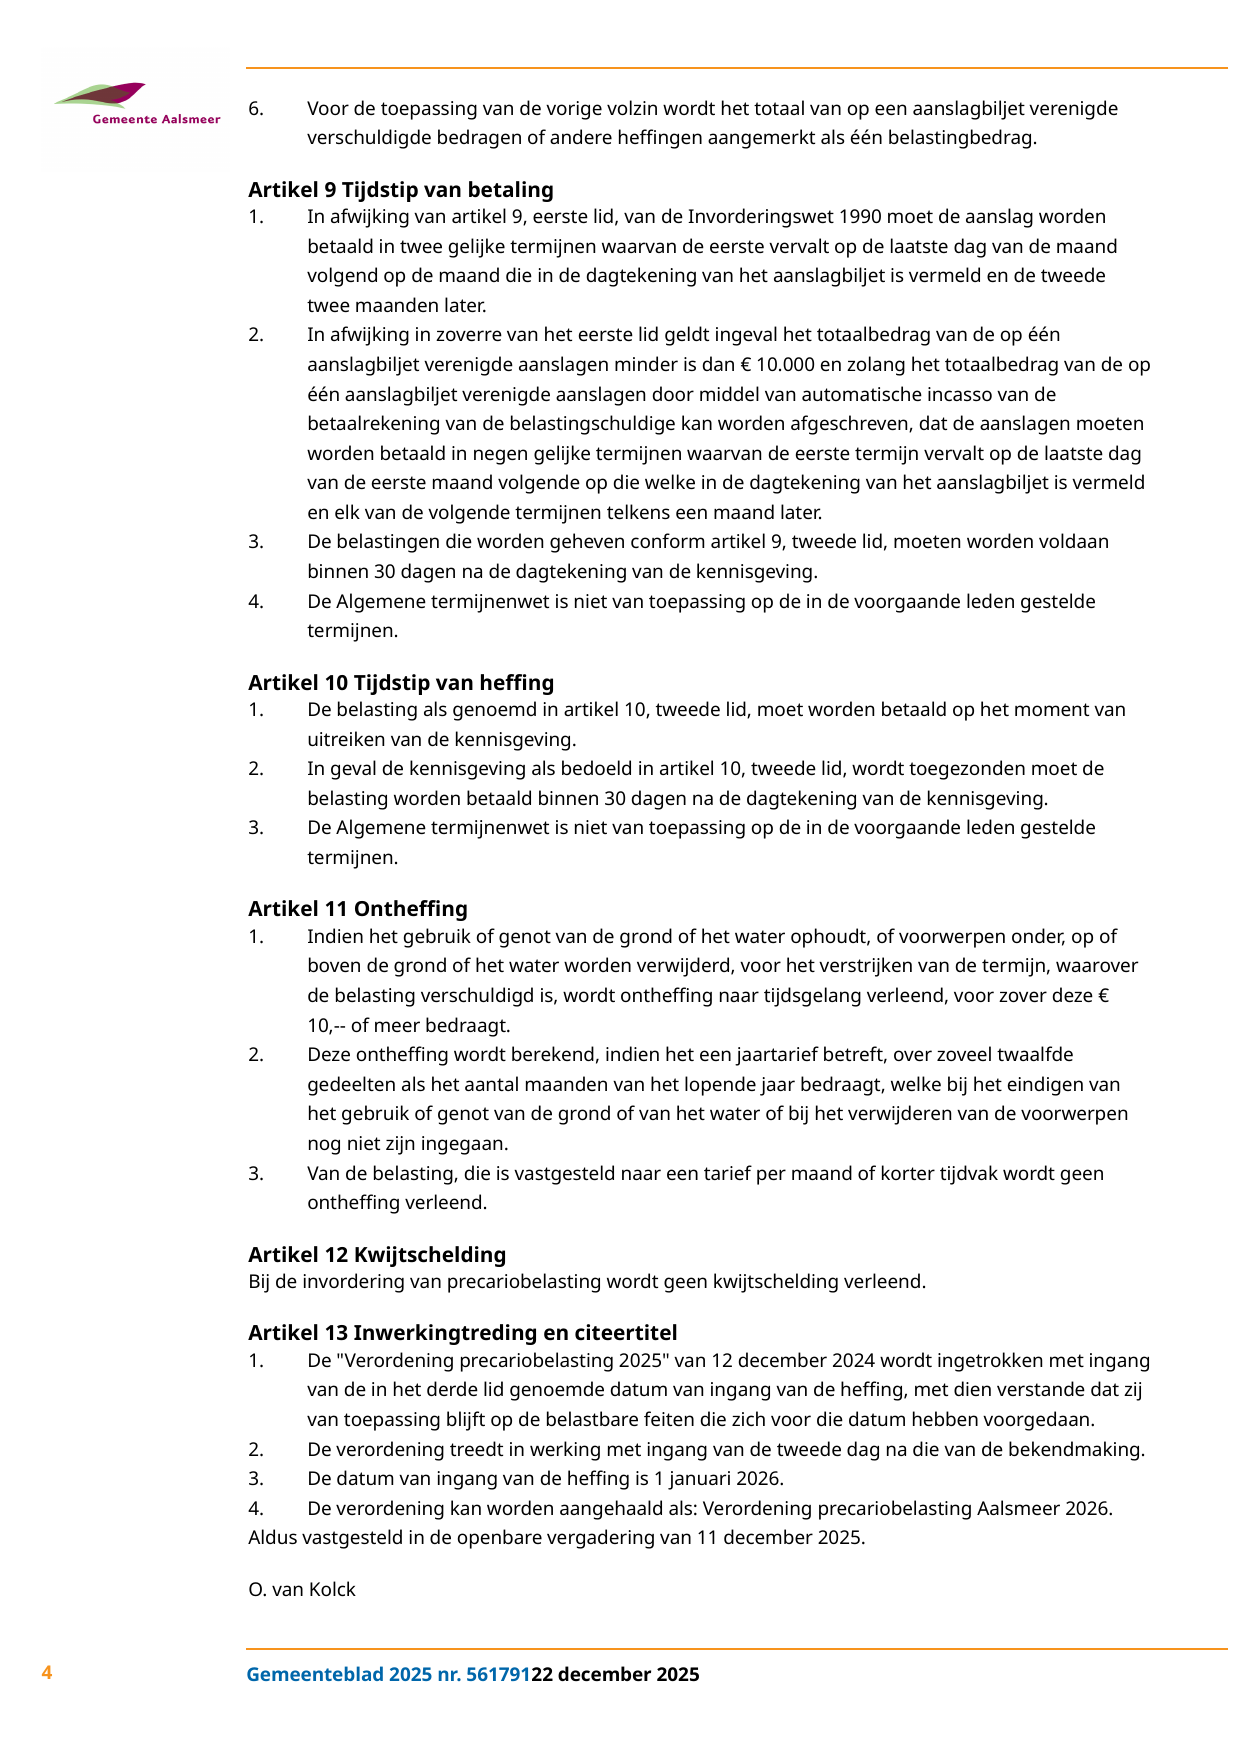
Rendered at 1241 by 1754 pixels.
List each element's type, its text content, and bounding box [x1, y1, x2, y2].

text Artikel 11 Ontheffing [248, 894, 1152, 923]
list De belasting als genoemd in artikel 10, tweede lid, moet worden betaald op het moment van uitreiken van de kennisgeving. [248, 696, 1152, 752]
list De verordening treedt in werking met ingang van de tweede dag na die van de bekendmaking. [248, 1436, 1152, 1461]
list Voor de toepassing van de vorige volzin wordt het totaal van op een aanslagbiljet verenigde verschuldigde bedragen of andere heffingen aangemerkt als één belastingbedrag. [248, 95, 1152, 150]
list Indien het gebruik of genot van de grond of het water ophoudt, of voorwerpen onder, op of boven de grond of het water worden verwijderd, voor het verstrijken van de termijn, waarover de belasting verschuldigd is, wordt ontheffing naar tijdsgelang verleend, voor zover deze € 10,-- of meer bedraagt. [248, 923, 1152, 1037]
text Artikel 9 Tijdstip van betaling [248, 175, 1152, 203]
text Artikel 10 Tijdstip van heffing [248, 668, 1152, 696]
list De datum van ingang van de heffing is 1 januari 2026. [248, 1465, 1152, 1491]
list Deze ontheffing wordt berekend, indien het een jaartarief betreft, over zoveel twaalfde gedeelten als het aantal maanden van het lopende jaar bedraagt, welke bij het eindigen van het gebruik of genot van de grond of van het water of bij het verwijderen van de voorwerpen nog niet zijn ingegaan. [248, 1041, 1152, 1156]
text Bij de invordering van precariobelasting wordt geen kwijtschelding verleend. [248, 1268, 1152, 1294]
list De belastingen die worden geheven conform artikel 9, tweede lid, moeten worden voldaan binnen 30 dagen na de dagtekening van de kennisgeving. [248, 529, 1152, 584]
list De Algemene termijnenwet is niet van toepassing op de in de voorgaande leden gestelde termijnen. [248, 588, 1152, 643]
list In afwijking in zoverre van het eerste lid geldt ingeval het totaalbedrag van de op één aanslagbiljet verenigde aanslagen minder is dan € 10.000 en zolang het totaalbedrag van de op één aanslagbiljet verenigde aanslagen door middel van automatische incasso van de betaalrekening van de belastingschuldige kan worden afgeschreven, dat de aanslagen moeten worden betaald in negen gelijke termijnen waarvan de eerste termijn vervalt op de laatste dag van de eerste maand volgende op die welke in de dagtekening van het aanslagbiljet is vermeld en elk van de volgende termijnen telkens een maand later. [248, 322, 1152, 525]
list De verordening kan worden aangehaald als: Verordening precariobelasting Aalsmeer 2026. [248, 1495, 1152, 1521]
text Artikel 13 Inwerkingtreding en citeertitel [248, 1318, 1152, 1347]
list In afwijking van artikel 9, eerste lid, van de Invorderingswet 1990 moet de aanslag worden betaald in twee gelijke termijnen waarvan de eerste vervalt op de laatste dag van de maand volgend op de maand die in de dagtekening van het aanslagbiljet is vermeld en de tweede twee maanden later. [248, 203, 1152, 318]
list De Algemene termijnenwet is niet van toepassing op de in de voorgaande leden gestelde termijnen. [248, 814, 1152, 870]
text O. van Kolck [248, 1576, 1152, 1602]
text Artikel 12 Kwijtschelding [248, 1240, 1152, 1268]
list In geval de kennisgeving als bedoeld in artikel 10, tweede lid, wordt toegezonden moet de belasting worden betaald binnen 30 dagen na de dagtekening van de kennisgeving. [248, 755, 1152, 811]
list Van de belasting, die is vastgesteld naar een tarief per maand of korter tijdvak wordt geen ontheffing verleend. [248, 1160, 1152, 1215]
picture [41, 47, 231, 172]
text Aldus vastgesteld in de openbare vergadering van 11 december 2025. [248, 1524, 1152, 1550]
list De "Verordening precariobelasting 2025" van 12 december 2024 wordt ingetrokken met ingang van de in het derde lid genoemde datum van ingang van de heffing, met dien verstande dat zij van toepassing blijft op de belastbare feiten die zich voor die datum hebben voorgedaan. [248, 1347, 1152, 1432]
